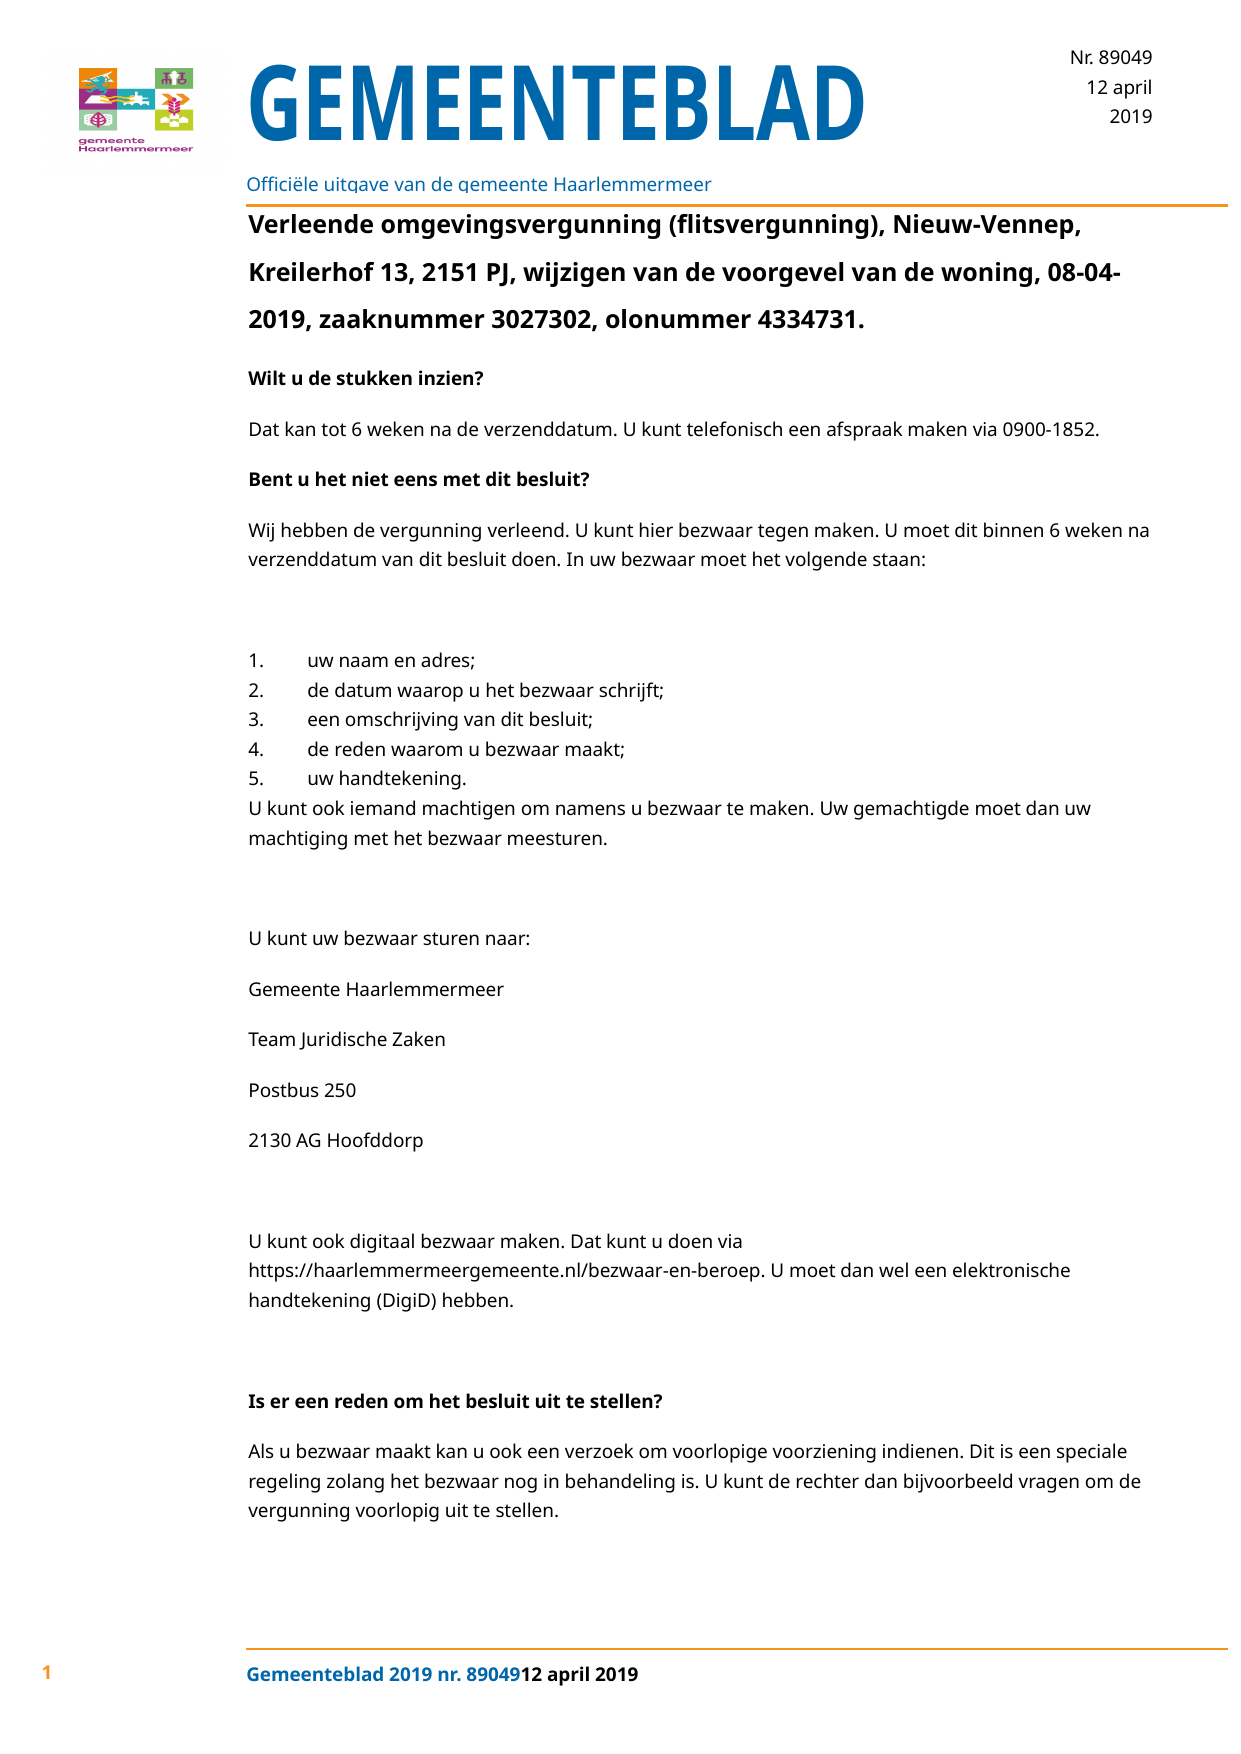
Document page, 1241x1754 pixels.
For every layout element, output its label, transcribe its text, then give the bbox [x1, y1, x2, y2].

text Dat kan tot 6 weken na de verzenddatum. U kunt telefonisch een afspraak maken via 0900-1852. [248, 416, 1152, 442]
text Team Juridische Zaken [248, 1026, 1152, 1052]
list de reden waarom u bezwaar maakt; [248, 736, 1152, 762]
text Wij hebben de vergunning verleend. U kunt hier bezwaar tegen maken. U moet dit binnen 6 weken na verzenddatum van dit besluit doen. In uw bezwaar moet het volgende staan: [248, 517, 1152, 572]
text Is er een reden om het besluit uit te stellen? [248, 1388, 1152, 1414]
list de datum waarop u het bezwaar schrijft; [248, 677, 1152, 702]
text Als u bezwaar maakt kan u ook een verzoek om voorlopige voorziening indienen. Dit is een speciale regeling zolang het bezwaar nog in behandeling is. U kunt de rechter dan bijvoorbeeld vragen om de vergunning voorlopig uit te stellen. [248, 1438, 1152, 1523]
text Gemeente Haarlemmermeer [248, 976, 1152, 1002]
text 2130 AG Hoofddorp [248, 1127, 1152, 1153]
text Postbus 250 [248, 1077, 1152, 1102]
list uw naam en adres; [248, 647, 1152, 673]
list uw handtekening. [248, 766, 1152, 791]
text U kunt uw bezwaar sturen naar: [248, 926, 1152, 951]
text Wilt u de stukken inzien? [248, 366, 1152, 391]
text Bent u het niet eens met dit besluit? [248, 466, 1152, 492]
text Verleende omgevingsvergunning (flitsvergunning), Nieuw-Vennep, Kreilerhof 13, 2151 PJ, wijzigen van de voorgevel van de woning, 08-04-2019, zaaknummer 3027302, olonummer 4334731. [248, 207, 1152, 336]
text U kunt ook iemand machtigen om namens u bezwaar te maken. Uw gemachtigde moet dan uw machtiging met het bezwaar meesturen. [248, 795, 1152, 850]
list een omschrijving van dit besluit; [248, 706, 1152, 732]
text U kunt ook digitaal bezwaar maken. Dat kunt u doen via https://haarlemmermeergemeente.nl/bezwaar-en-beroep. U moet dan wel een elektronische handtekening (DigiD) hebben. [248, 1228, 1152, 1313]
picture [41, 47, 231, 172]
